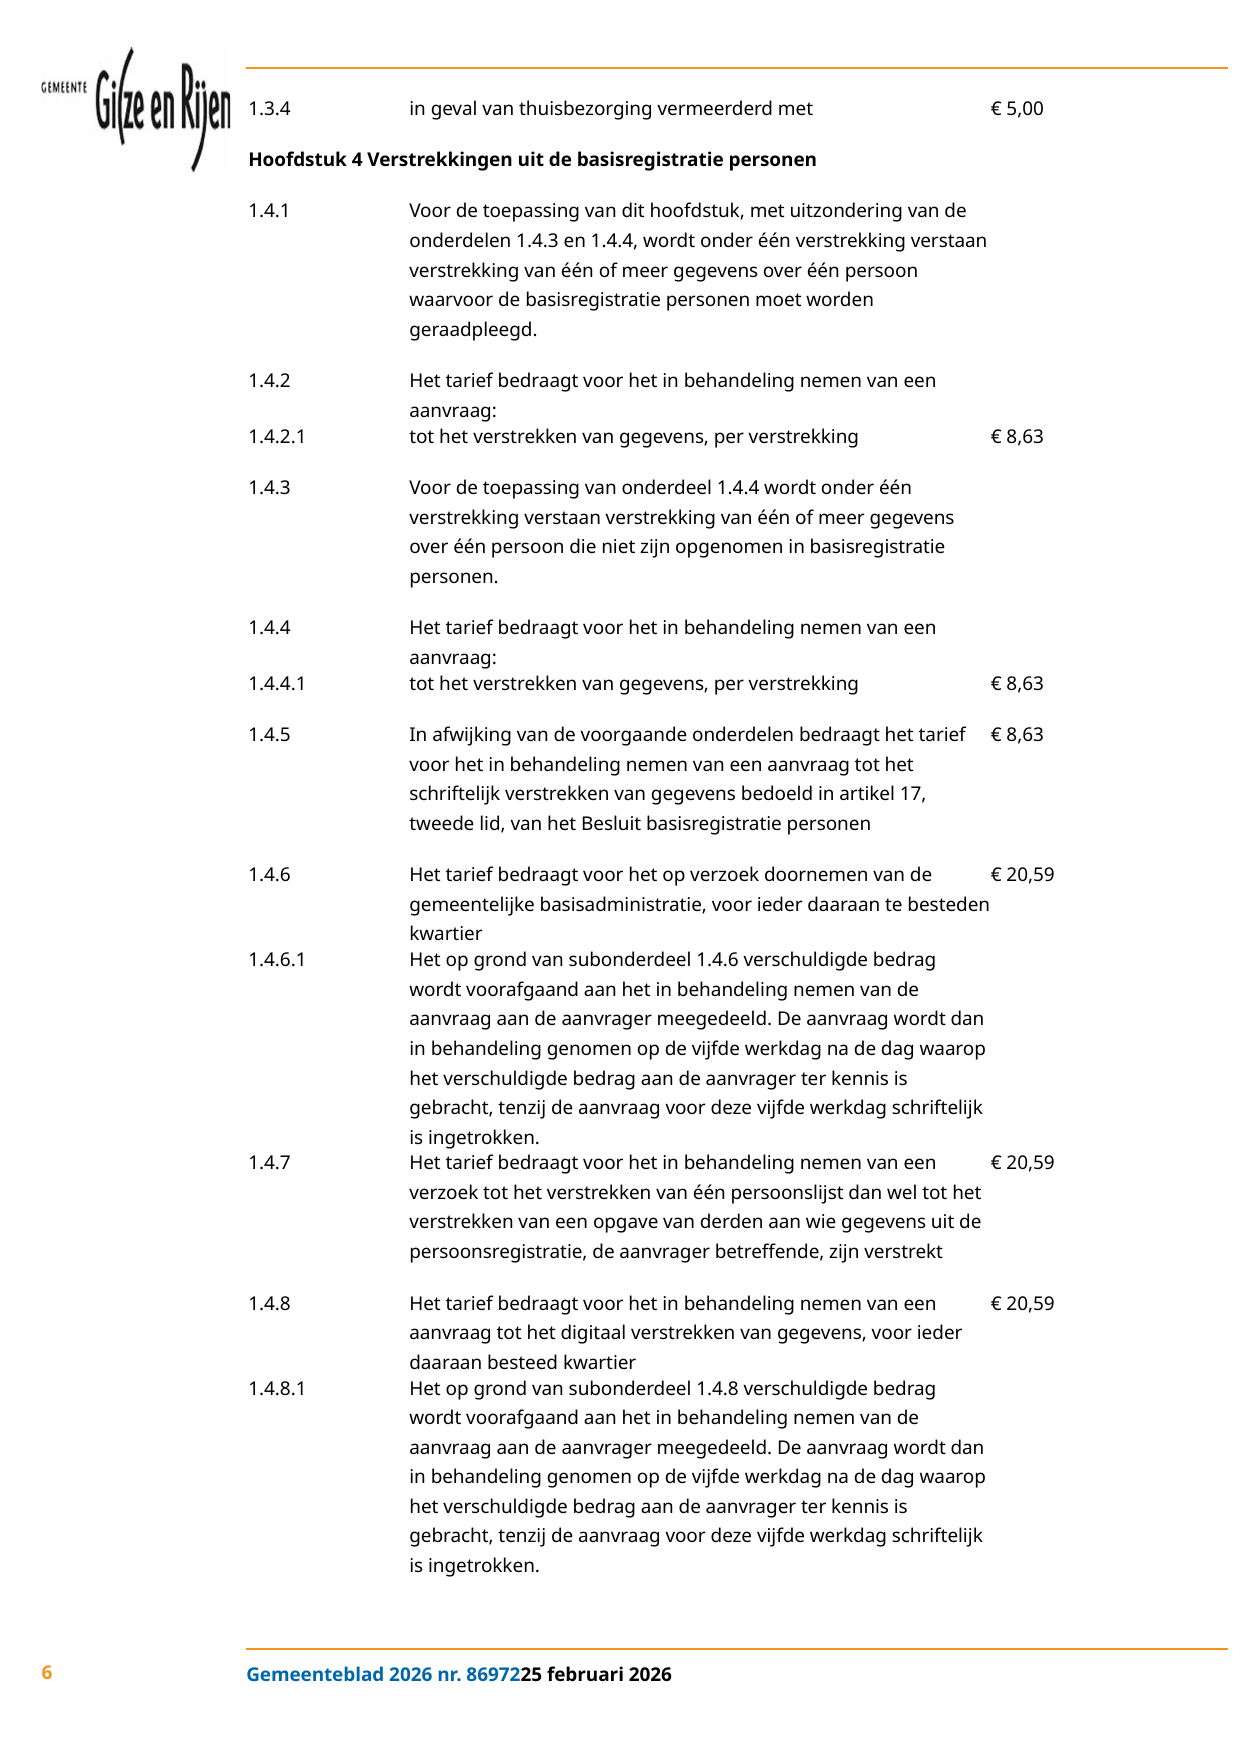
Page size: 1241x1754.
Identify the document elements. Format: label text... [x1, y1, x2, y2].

table_cell [991, 449, 1152, 474]
table_cell € 8,63 [991, 423, 1152, 448]
table_cell in geval van thuisbezorging vermeerderd met [409, 95, 991, 121]
table_cell [991, 121, 1152, 146]
table_cell [409, 342, 991, 367]
table_cell 1.4.8.1 [248, 1375, 409, 1578]
table_cell [248, 1578, 409, 1604]
table_cell [248, 449, 409, 474]
table_cell [248, 696, 409, 721]
table_cell 1.4.1 [248, 198, 409, 342]
table_cell [409, 696, 991, 721]
table_cell € 20,59 [991, 861, 1152, 946]
table_cell Hoofdstuk 4 Verstrekkingen uit de basisregistratie personen [248, 146, 991, 172]
table_cell € 8,63 [991, 721, 1152, 836]
table_cell Het tarief bedraagt voor het op verzoek doornemen van de gemeentelijke basisadministratie, voor ieder daaraan te besteden kwartier [409, 861, 991, 946]
table_cell [991, 368, 1152, 423]
table_cell 1.4.4.1 [248, 670, 409, 696]
picture [41, 47, 231, 172]
table_cell Het op grond van subonderdeel 1.4.6 verschuldigde bedrag wordt voorafgaand aan het in behandeling nemen van de aanvraag aan de aanvrager meegedeeld. De aanvraag wordt dan in behandeling genomen op de vijfde werkdag na de dag waarop het verschuldigde bedrag aan de aanvrager ter kennis is gebracht, tenzij de aanvraag voor deze vijfde werkdag schriftelijk is ingetrokken. [409, 946, 991, 1149]
table_cell € 20,59 [991, 1290, 1152, 1375]
table_cell 1.3.4 [248, 95, 409, 121]
table_cell Het tarief bedraagt voor het in behandeling nemen van een aanvraag: [409, 368, 991, 423]
table_cell € 20,59 [991, 1150, 1152, 1264]
table_cell [991, 1578, 1152, 1604]
table_cell [248, 342, 409, 367]
table_cell Het op grond van subonderdeel 1.4.8 verschuldigde bedrag wordt voorafgaand aan het in behandeling nemen van de aanvraag aan de aanvrager meegedeeld. De aanvraag wordt dan in behandeling genomen op de vijfde werkdag na de dag waarop het verschuldigde bedrag aan de aanvrager ter kennis is gebracht, tenzij de aanvraag voor deze vijfde werkdag schriftelijk is ingetrokken. [409, 1375, 991, 1578]
table_cell 1.4.6.1 [248, 946, 409, 1149]
table_cell [991, 836, 1152, 861]
table_cell [409, 449, 991, 474]
table_cell 1.4.2 [248, 368, 409, 423]
table_cell [991, 198, 1152, 342]
table_cell [409, 836, 991, 861]
table_cell € 8,63 [991, 670, 1152, 696]
table_cell [991, 172, 1152, 198]
table_cell 1.4.4 [248, 615, 409, 670]
table_cell [248, 121, 409, 146]
table_cell [409, 121, 991, 146]
table_cell [248, 172, 409, 198]
table_cell 1.4.3 [248, 474, 409, 589]
table_cell [991, 1264, 1152, 1290]
table_cell [991, 615, 1152, 670]
table_cell Het tarief bedraagt voor het in behandeling nemen van een verzoek tot het verstrekken van één persoonslijst dan wel tot het verstrekken van een opgave van derden aan wie gegevens uit de persoonsregistratie, de aanvrager betreffende, zijn verstrekt [409, 1150, 991, 1264]
table_cell [248, 836, 409, 861]
table_cell [991, 342, 1152, 367]
table_cell 1.4.6 [248, 861, 409, 946]
table_cell Het tarief bedraagt voor het in behandeling nemen van een aanvraag tot het digitaal verstrekken van gegevens, voor ieder daaraan besteed kwartier [409, 1290, 991, 1375]
table_cell [409, 589, 991, 614]
table_cell [991, 146, 1152, 172]
table_cell [409, 1264, 991, 1290]
table_cell [991, 1375, 1152, 1578]
table_cell [248, 1264, 409, 1290]
table_cell In afwijking van de voorgaande onderdelen bedraagt het tarief voor het in behandeling nemen van een aanvraag tot het schriftelijk verstrekken van gegevens bedoeld in artikel 17, tweede lid, van het Besluit basisregistratie personen [409, 721, 991, 836]
table_cell Voor de toepassing van dit hoofdstuk, met uitzondering van de onderdelen 1.4.3 en 1.4.4, wordt onder één verstrekking verstaan verstrekking van één of meer gegevens over één persoon waarvoor de basisregistratie personen moet worden geraadpleegd. [409, 198, 991, 342]
table_cell Het tarief bedraagt voor het in behandeling nemen van een aanvraag: [409, 615, 991, 670]
table_cell 1.4.5 [248, 721, 409, 836]
table_cell € 5,00 [991, 95, 1152, 121]
table_cell [991, 696, 1152, 721]
table_cell [991, 946, 1152, 1149]
table_cell 1.4.7 [248, 1150, 409, 1264]
table_cell [991, 589, 1152, 614]
table_cell [409, 172, 991, 198]
table_cell [409, 1578, 991, 1604]
table_cell tot het verstrekken van gegevens, per verstrekking [409, 670, 991, 696]
table_cell 1.4.8 [248, 1290, 409, 1375]
table_cell [248, 589, 409, 614]
table_cell [991, 474, 1152, 589]
table_cell 1.4.2.1 [248, 423, 409, 448]
table_cell tot het verstrekken van gegevens, per verstrekking [409, 423, 991, 448]
table_cell Voor de toepassing van onderdeel 1.4.4 wordt onder één verstrekking verstaan verstrekking van één of meer gegevens over één persoon die niet zijn opgenomen in basisregistratie personen. [409, 474, 991, 589]
